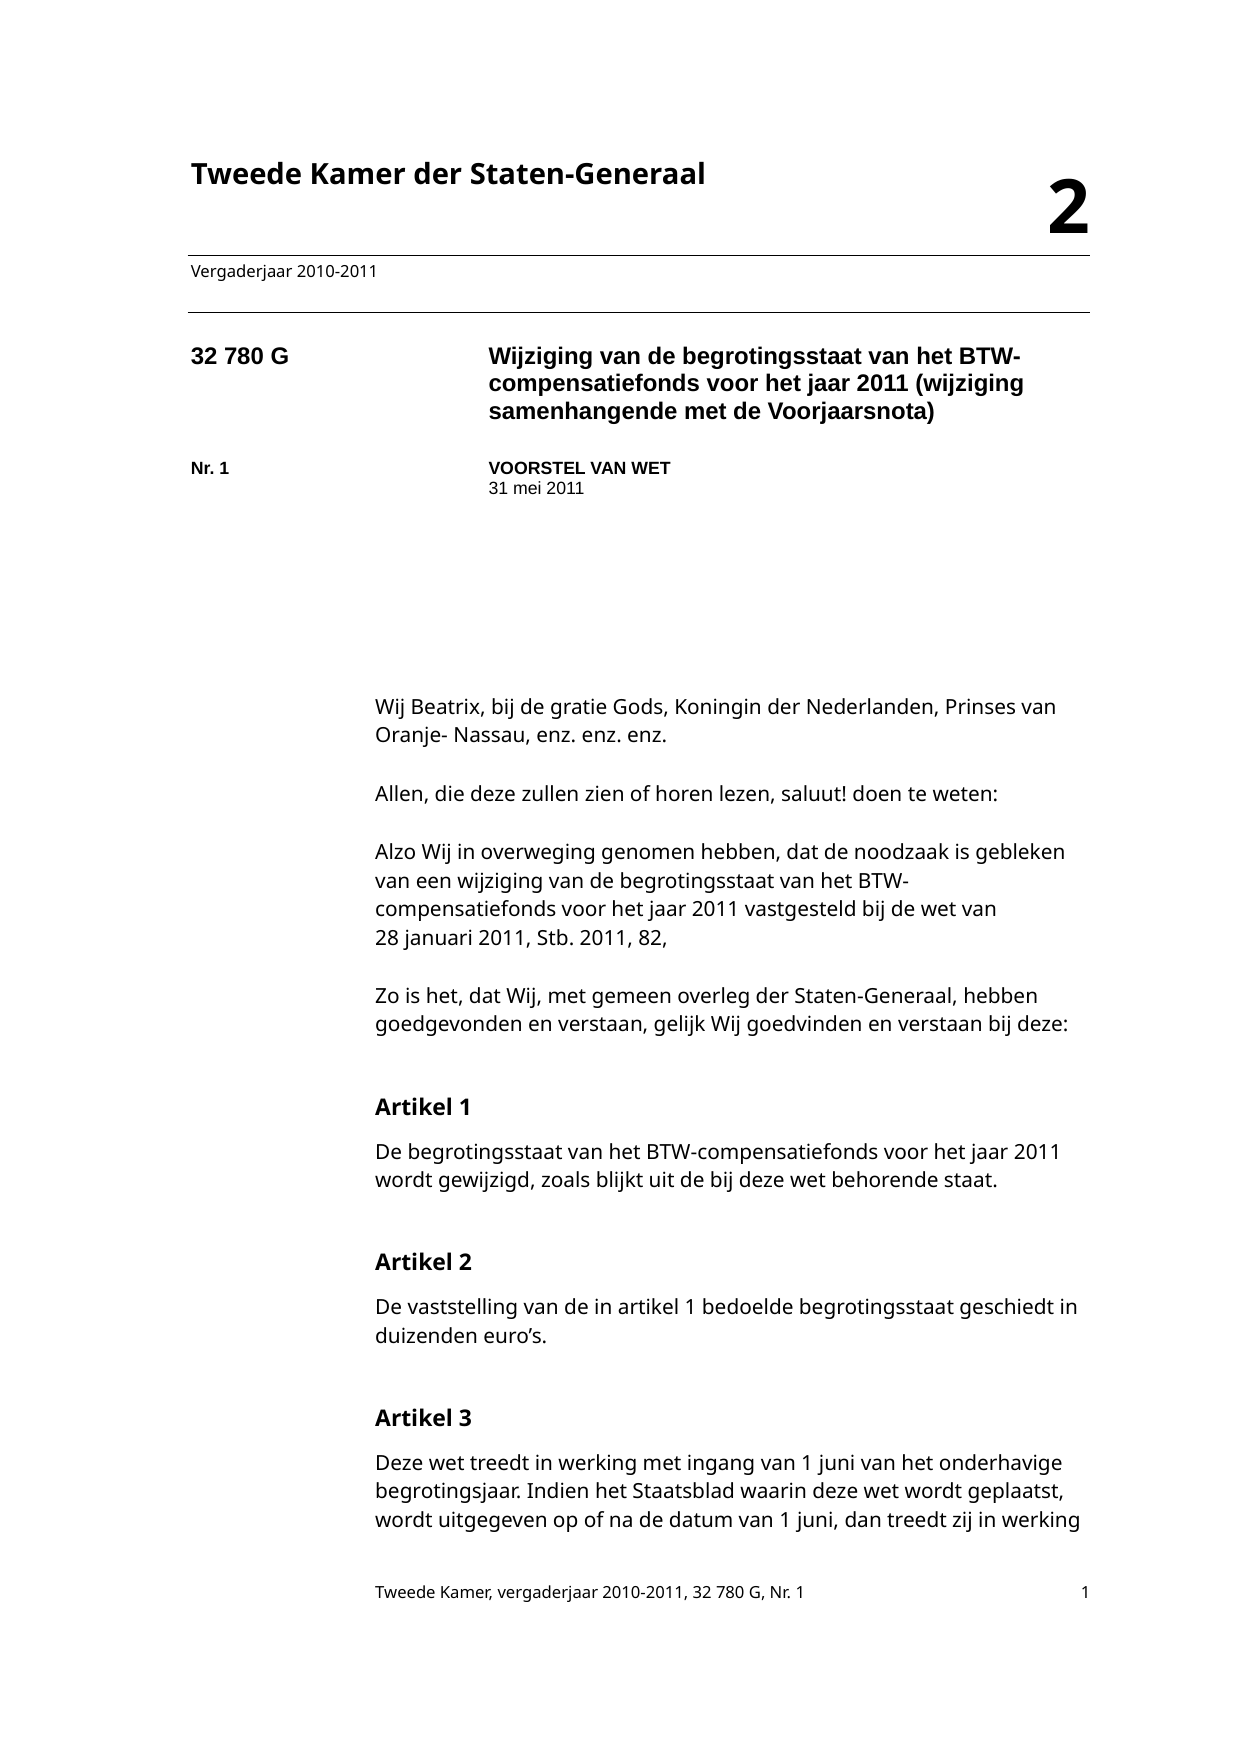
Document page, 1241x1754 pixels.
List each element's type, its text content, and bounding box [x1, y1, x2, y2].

text Wij Beatrix, bij de gratie Gods, Koningin der Nederlanden, Prinses van Oranje- Nassau, enz. enz. enz. [375, 692, 1090, 749]
table_cell VOORSTEL VAN WET 31 mei 2011 [485, 455, 1090, 573]
text Alzo Wij in overweging genomen hebben, dat de noodzaak is gebleken van een wijziging van de begrotingsstaat van het BTW-compensatiefonds voor het jaar 2011 vastgesteld bij de wet van 28 januari 2011, Stb. 2011, 82, [375, 837, 1090, 951]
table_cell [485, 256, 1090, 312]
table_cell 32 780 G [188, 339, 485, 454]
table_cell Nr. 1 [188, 455, 485, 573]
text De vaststelling van de in artikel 1 bedoelde begrotingsstaat geschiedt in duizenden euro’s. [375, 1292, 1090, 1349]
text Allen, die deze zullen zien of horen lezen, saluut! doen te weten: [375, 779, 1090, 807]
table_header 2 [910, 150, 1090, 255]
table_cell Wijziging van de begrotingsstaat van het BTW-compensatiefonds voor het jaar 2011 (wijziging samenhangende met de Voorjaarsnota) [485, 339, 1090, 454]
subtitle Artikel 1 [375, 1091, 1090, 1122]
text Deze wet treedt in werking met ingang van 1 juni van het onderhavige begrotingsjaar. Indien het Staatsblad waarin deze wet wordt geplaatst, wordt uitgegeven op of na de datum van 1 juni, dan treedt zij in werking [375, 1448, 1090, 1533]
table_header Tweede Kamer der Staten-Generaal [188, 150, 909, 255]
table_cell [485, 313, 1090, 339]
subtitle Artikel 3 [375, 1402, 1090, 1433]
text Zo is het, dat Wij, met gemeen overleg der Staten-Generaal, hebben goedgevonden en verstaan, gelijk Wij goedvinden en verstaan bij deze: [375, 981, 1090, 1038]
text De begrotingsstaat van het BTW-compensatiefonds voor het jaar 2011 wordt gewijzigd, zoals blijkt uit de bij deze wet behorende staat. [375, 1137, 1090, 1194]
table_cell Vergaderjaar 2010-2011 [188, 256, 485, 312]
table_cell [188, 313, 485, 339]
subtitle Artikel 2 [375, 1246, 1090, 1277]
